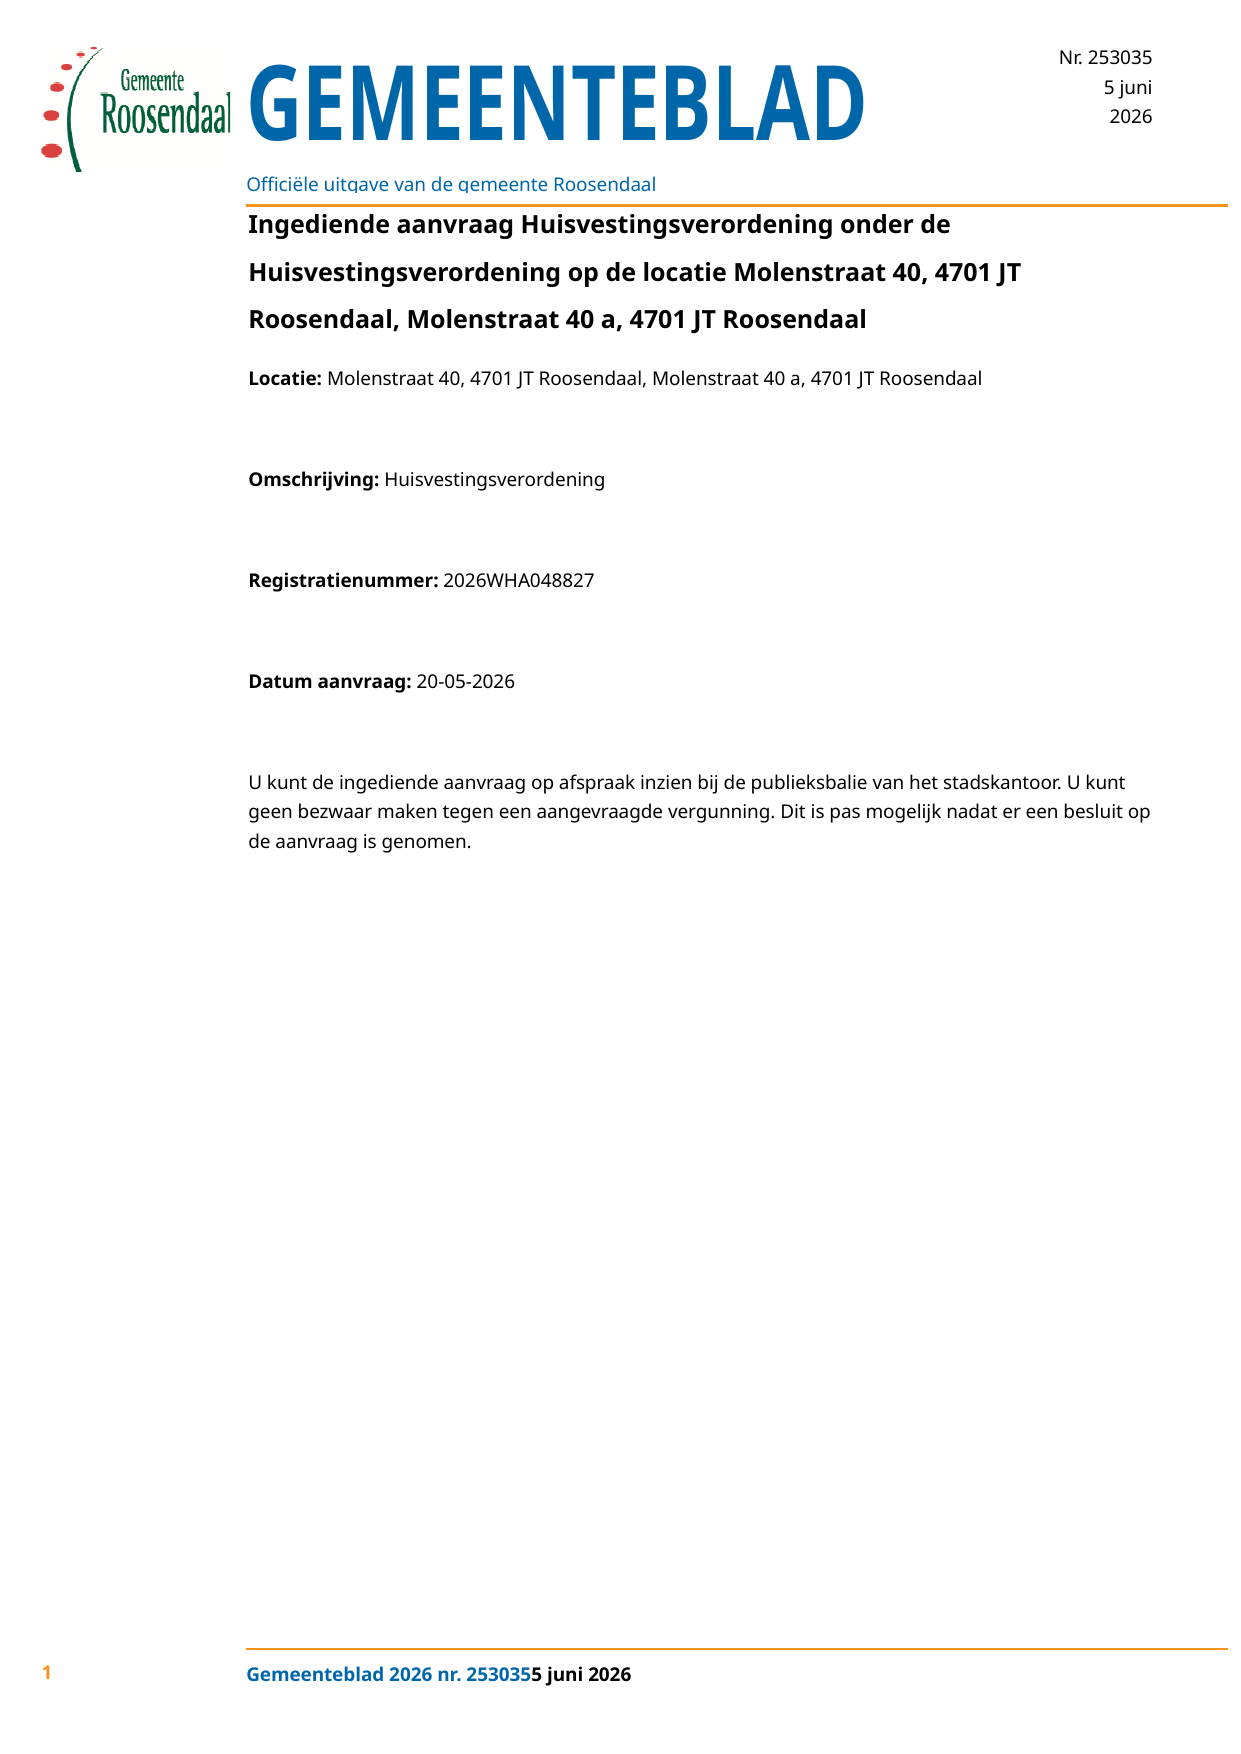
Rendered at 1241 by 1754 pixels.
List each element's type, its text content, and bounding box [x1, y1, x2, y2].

picture [41, 47, 231, 172]
text Datum aanvraag: 20-05-2026 [248, 668, 1152, 694]
text Omschrijving: Huisvestingsverordening [248, 466, 1152, 492]
text U kunt de ingediende aanvraag op afspraak inzien bij de publieksbalie van het stadskantoor. U kunt geen bezwaar maken tegen een aangevraagde vergunning. Dit is pas mogelijk nadat er een besluit op de aanvraag is genomen. [248, 769, 1152, 854]
text Locatie: Molenstraat 40, 4701 JT Roosendaal, Molenstraat 40 a, 4701 JT Roosendaal [248, 366, 1152, 391]
text Ingediende aanvraag Huisvestingsverordening onder de Huisvestingsverordening op de locatie Molenstraat 40, 4701 JT Roosendaal, Molenstraat 40 a, 4701 JT Roosendaal [248, 207, 1152, 336]
text Registratienummer: 2026WHA048827 [248, 567, 1152, 593]
